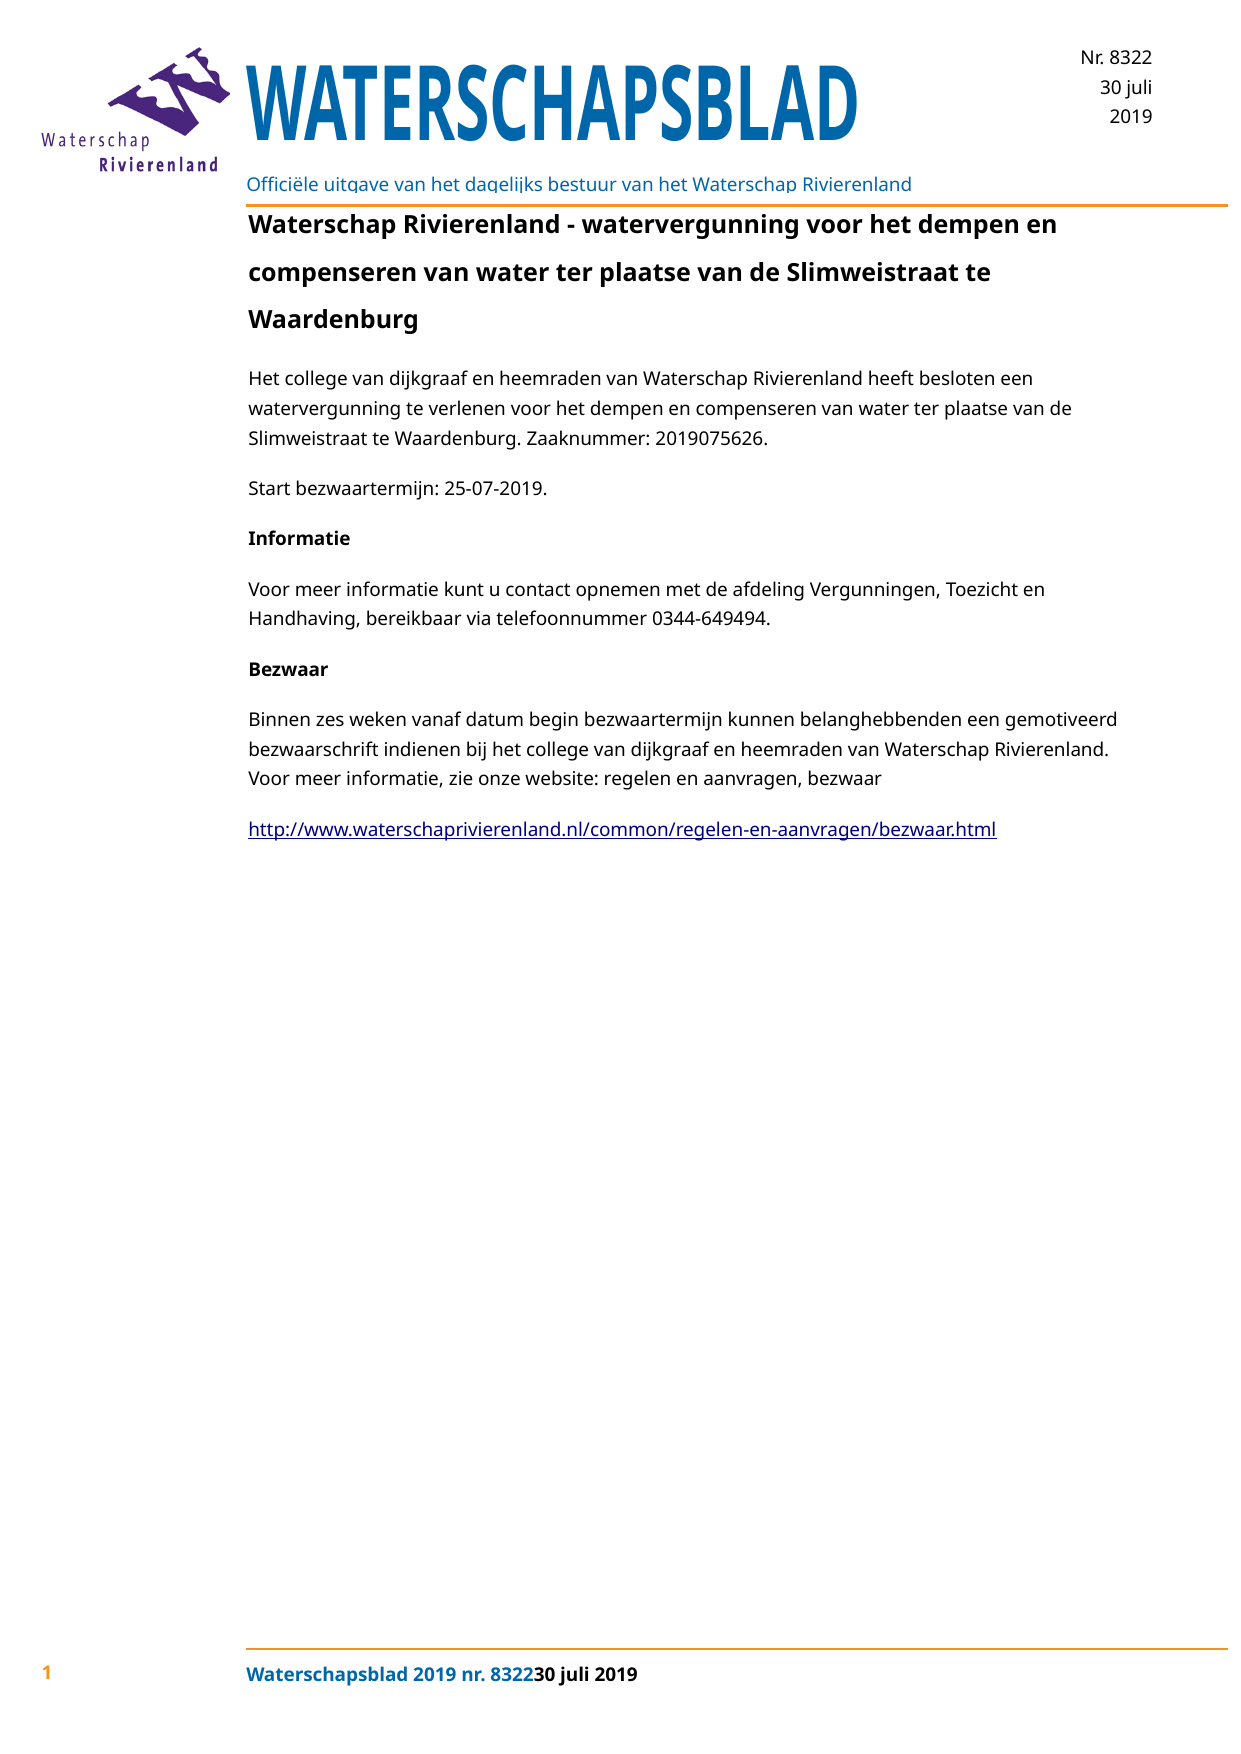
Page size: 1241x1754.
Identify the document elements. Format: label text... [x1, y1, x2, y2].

text Voor meer informatie kunt u contact opnemen met de afdeling Vergunningen, Toezicht en Handhaving, bereikbaar via telefoonnummer 0344-649494. [248, 576, 1152, 631]
text Start bezwaartermijn: 25-07-2019. [248, 475, 1152, 501]
text Het college van dijkgraaf en heemraden van Waterschap Rivierenland heeft besloten een watervergunning te verlenen voor het dempen en compenseren van water ter plaatse van de Slimweistraat te Waardenburg. Zaaknummer: 2019075626. [248, 366, 1152, 450]
text Waterschap Rivierenland - watervergunning voor het dempen en compenseren van water ter plaatse van de Slimweistraat te Waardenburg [248, 207, 1152, 336]
text Binnen zes weken vanaf datum begin bezwaartermijn kunnen belanghebbenden een gemotiveerd bezwaarschrift indienen bij het college van dijkgraaf en heemraden van Waterschap Rivierenland. Voor meer informatie, zie onze website: regelen en aanvragen, bezwaar [248, 706, 1152, 791]
text Informatie [248, 526, 1152, 551]
picture [41, 47, 231, 172]
text Bezwaar [248, 656, 1152, 682]
text http://www.waterschaprivierenland.nl/common/regelen-en-aanvragen/bezwaar.html [248, 816, 1152, 842]
